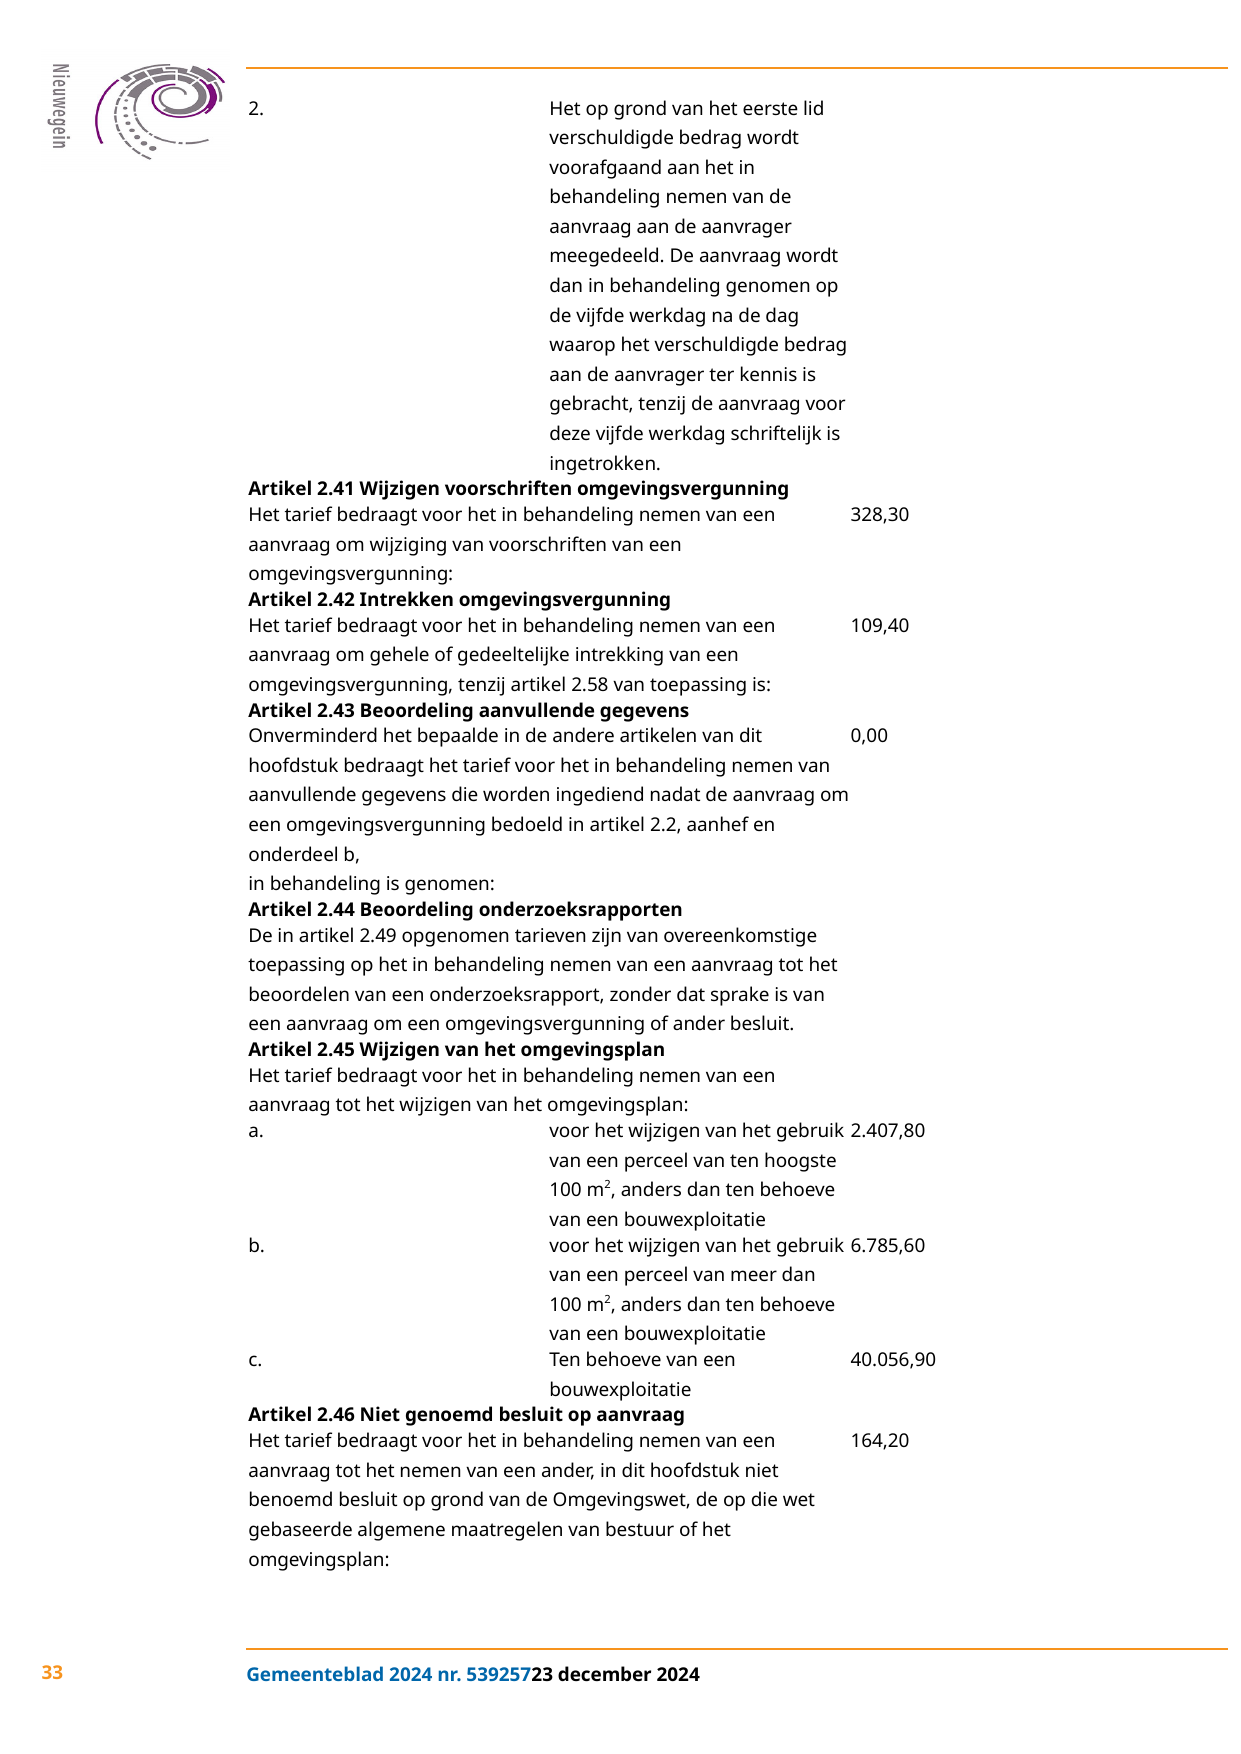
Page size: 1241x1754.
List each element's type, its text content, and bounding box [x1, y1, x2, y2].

table_cell Het tarief bedraagt voor het in behandeling nemen van een aanvraag tot het nemen van een ander, in dit hoofdstuk niet benoemd besluit op grond van de Omgevingswet, de op die wet gebaseerde algemene maatregelen van bestuur of het omgevingsplan: [248, 1428, 850, 1571]
table_cell Onverminderd het bepaalde in de andere artikelen van dit hoofdstuk bedraagt het tarief voor het in behandeling nemen van aanvullende gegevens die worden ingediend nadat de aanvraag om een omgevingsvergunning bedoeld in artikel 2.2, aanhef en onderdeel b, in behandeling is genomen: [248, 723, 850, 896]
table_cell 0,00 [850, 723, 1152, 896]
table_cell [850, 697, 1152, 722]
picture [41, 47, 231, 172]
table_cell Ten behoeve van een bouwexploitatie [549, 1346, 850, 1402]
table_cell c. [248, 1346, 549, 1402]
table_cell 164,20 [850, 1428, 1152, 1571]
table_cell [850, 476, 1152, 501]
table_cell 6.785,60 [850, 1232, 1152, 1346]
table_cell Het tarief bedraagt voor het in behandeling nemen van een aanvraag om gehele of gedeeltelijke intrekking van een omgevingsvergunning, tenzij artikel 2.58 van toepassing is: [248, 612, 850, 697]
table_cell Artikel 2.42 Intrekken omgevingsvergunning [248, 586, 850, 612]
table_cell 40.056,90 [850, 1346, 1152, 1402]
table_cell Artikel 2.43 Beoordeling aanvullende gegevens [248, 697, 850, 722]
table_cell Artikel 2.44 Beoordeling onderzoeksrapporten [248, 896, 850, 922]
table_cell 2. [248, 95, 549, 476]
table_cell Het tarief bedraagt voor het in behandeling nemen van een aanvraag om wijziging van voorschriften van een omgevingsvergunning: [248, 501, 850, 586]
table_cell [850, 922, 1152, 1036]
table_cell [850, 95, 1152, 476]
table_cell voor het wijzigen van het gebruik van een perceel van ten hoogste 100 m2, anders dan ten behoeve van een bouwexploitatie [549, 1118, 850, 1232]
table_cell De in artikel 2.49 opgenomen tarieven zijn van overeenkomstige toepassing op het in behandeling nemen van een aanvraag tot het beoordelen van een onderzoeksrapport, zonder dat sprake is van een aanvraag om een omgevingsvergunning of ander besluit. [248, 922, 850, 1036]
table_cell Het op grond van het eerste lid verschuldigde bedrag wordt voorafgaand aan het in behandeling nemen van de aanvraag aan de aanvrager meegedeeld. De aanvraag wordt dan in behandeling genomen op de vijfde werkdag na de dag waarop het verschuldigde bedrag aan de aanvrager ter kennis is gebracht, tenzij de aanvraag voor deze vijfde werkdag schriftelijk is ingetrokken. [549, 95, 850, 476]
table_cell Artikel 2.45 Wijzigen van het omgevingsplan [248, 1036, 850, 1062]
table_cell 2.407,80 [850, 1118, 1152, 1232]
table_cell 109,40 [850, 612, 1152, 697]
table_cell Artikel 2.41 Wijzigen voorschriften omgevingsvergunning [248, 476, 850, 501]
table_cell [850, 1062, 1152, 1117]
table_cell [850, 1036, 1152, 1062]
table_cell 328,30 [850, 501, 1152, 586]
table_cell a. [248, 1118, 549, 1232]
table_cell voor het wijzigen van het gebruik van een perceel van meer dan 100 m2, anders dan ten behoeve van een bouwexploitatie [549, 1232, 850, 1346]
table_cell Het tarief bedraagt voor het in behandeling nemen van een aanvraag tot het wijzigen van het omgevingsplan: [248, 1062, 850, 1117]
table_cell Artikel 2.46 Niet genoemd besluit op aanvraag [248, 1402, 850, 1427]
table_cell [850, 896, 1152, 922]
table_cell b. [248, 1232, 549, 1346]
table_cell [850, 1402, 1152, 1427]
table_cell [850, 586, 1152, 612]
